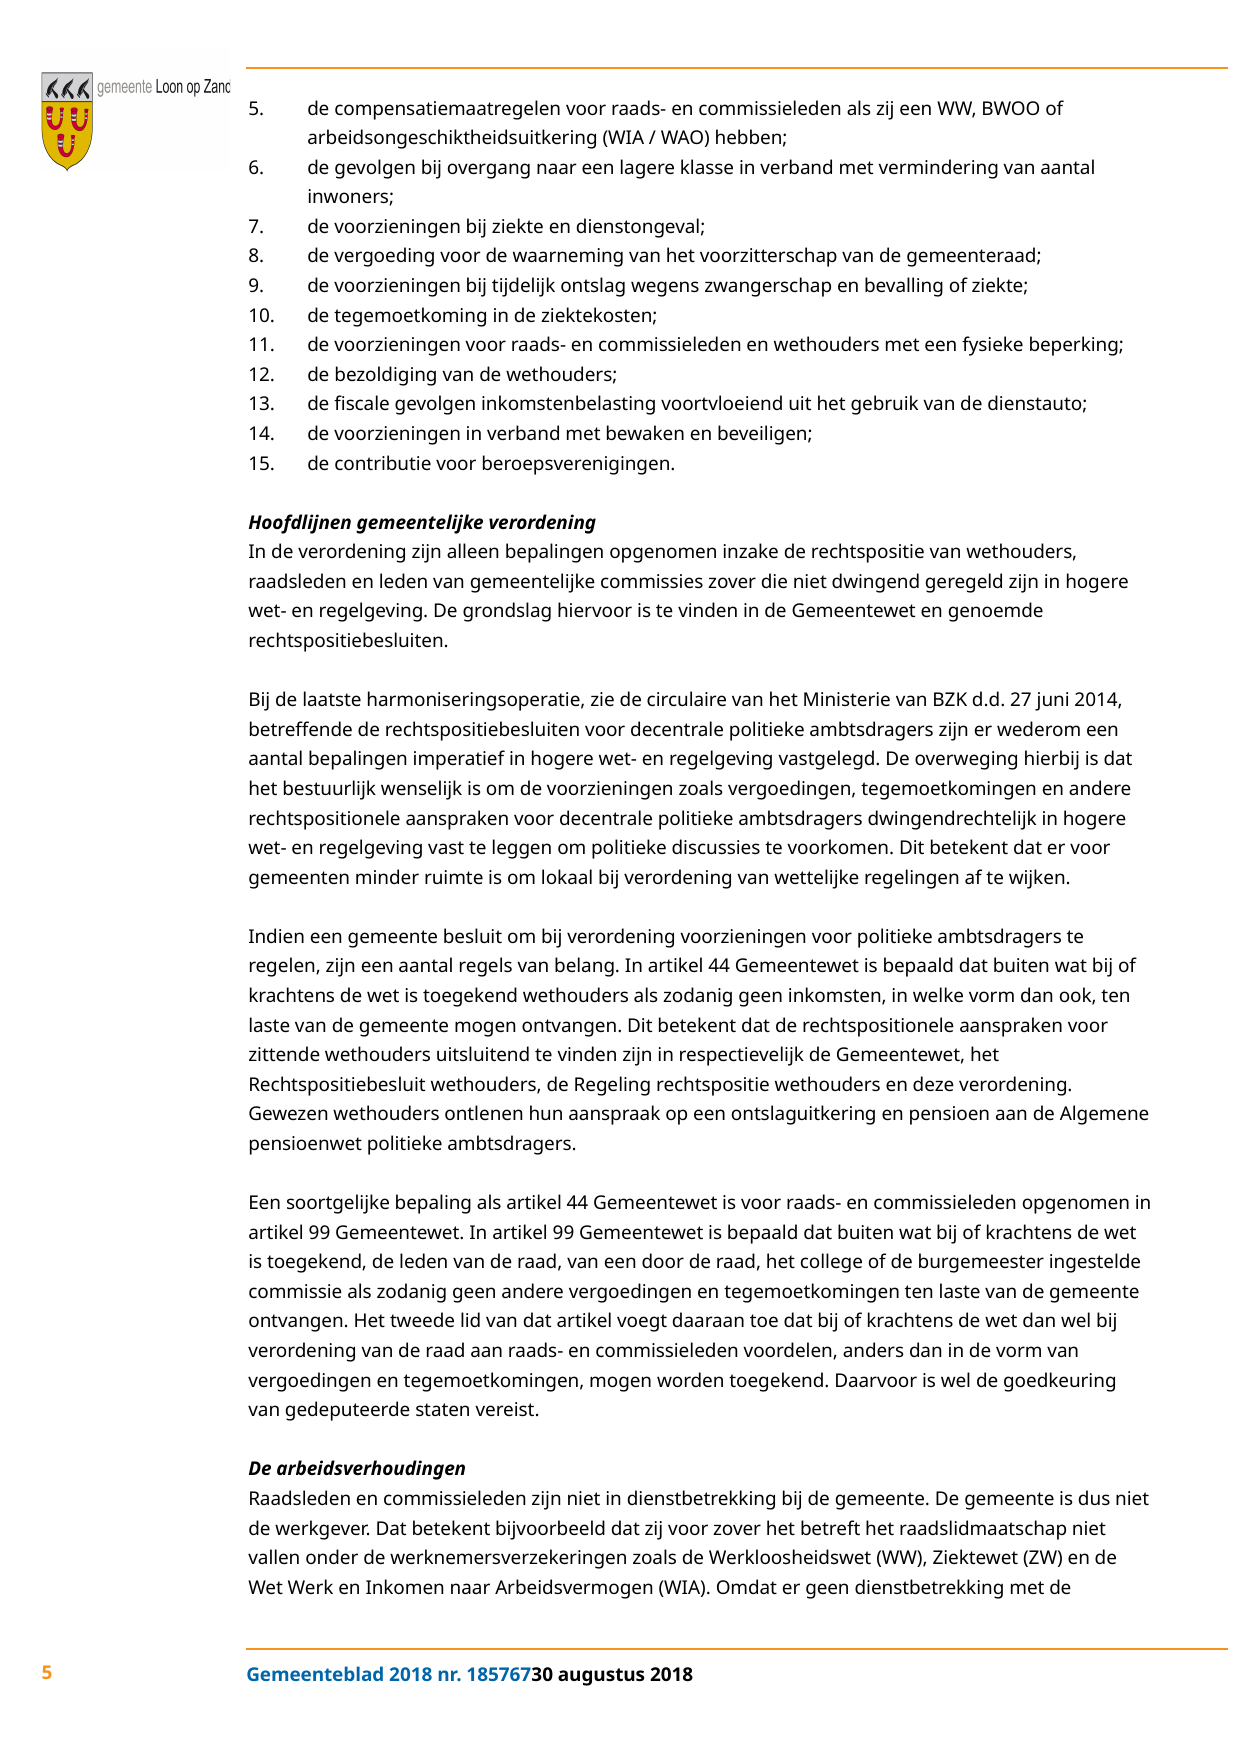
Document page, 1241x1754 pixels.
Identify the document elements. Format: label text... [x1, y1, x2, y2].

list de voorzieningen in verband met bewaken en beveiligen; [248, 420, 1152, 446]
text Raadsleden en commissieleden zijn niet in dienstbetrekking bij de gemeente. De gemeente is dus niet de werkgever. Dat betekent bijvoorbeeld dat zij voor zover het betreft het raadslidmaatschap niet vallen onder de werknemersverzekeringen zoals de Werkloosheidswet (WW), Ziektewet (ZW) en de Wet Werk en Inkomen naar Arbeidsvermogen (WIA). Omdat er geen dienstbetrekking met de [248, 1485, 1152, 1600]
list de gevolgen bij overgang naar een lagere klasse in verband met vermindering van aantal inwoners; [248, 154, 1152, 209]
text Indien een gemeente besluit om bij verordening voorzieningen voor politieke ambtsdragers te regelen, zijn een aantal regels van belang. In artikel 44 Gemeentewet is bepaald dat buiten wat bij of krachtens de wet is toegekend wethouders als zodanig geen inkomsten, in welke vorm dan ook, ten laste van de gemeente mogen ontvangen. Dit betekent dat de rechtspositionele aanspraken voor zittende wethouders uitsluitend te vinden zijn in respectievelijk de Gemeentewet, het Rechtspositiebesluit wethouders, de Regeling rechtspositie wethouders en deze verordening. Gewezen wethouders ontlenen hun aanspraak op een ontslaguitkering en pensioen aan de Algemene pensioenwet politieke ambtsdragers. [248, 923, 1152, 1156]
list de contributie voor beroepsverenigingen. [248, 450, 1152, 476]
list de compensatiemaatregelen voor raads- en commissieleden als zij een WW, BWOO of arbeidsongeschiktheidsuitkering (WIA / WAO) hebben; [248, 95, 1152, 150]
text Hoofdlijnen gemeentelijke verordening [248, 509, 1152, 535]
list de tegemoetkoming in de ziektekosten; [248, 302, 1152, 328]
list de voorzieningen bij tijdelijk ontslag wegens zwangerschap en bevalling of ziekte; [248, 272, 1152, 298]
list de voorzieningen bij ziekte en dienstongeval; [248, 213, 1152, 239]
list de bezoldiging van de wethouders; [248, 361, 1152, 387]
text De arbeidsverhoudingen [248, 1456, 1152, 1481]
picture [41, 47, 231, 172]
list de fiscale gevolgen inkomstenbelasting voortvloeiend uit het gebruik van de dienstauto; [248, 391, 1152, 416]
text Een soortgelijke bepaling als artikel 44 Gemeentewet is voor raads- en commissieleden opgenomen in artikel 99 Gemeentewet. In artikel 99 Gemeentewet is bepaald dat buiten wat bij of krachtens de wet is toegekend, de leden van de raad, van een door de raad, het college of de burgemeester ingestelde commissie als zodanig geen andere vergoedingen en tegemoetkomingen ten laste van de gemeente ontvangen. Het tweede lid van dat artikel voegt daaraan toe dat bij of krachtens de wet dan wel bij verordening van de raad aan raads- en commissieleden voordelen, anders dan in de vorm van vergoedingen en tegemoetkomingen, mogen worden toegekend. Daarvoor is wel de goedkeuring van gedeputeerde staten vereist. [248, 1189, 1152, 1422]
list de voorzieningen voor raads- en commissieleden en wethouders met een fysieke beperking; [248, 331, 1152, 357]
list de vergoeding voor de waarneming van het voorzitterschap van de gemeenteraad; [248, 243, 1152, 268]
text Bij de laatste harmoniseringsoperatie, zie de circulaire van het Ministerie van BZK d.d. 27 juni 2014, betreffende de rechtspositiebesluiten voor decentrale politieke ambtsdragers zijn er wederom een aantal bepalingen imperatief in hogere wet- en regelgeving vastgelegd. De overweging hierbij is dat het bestuurlijk wenselijk is om de voorzieningen zoals vergoedingen, tegemoetkomingen en andere rechtspositionele aanspraken voor decentrale politieke ambtsdragers dwingendrechtelijk in hogere wet- en regelgeving vast te leggen om politieke discussies te voorkomen. Dit betekent dat er voor gemeenten minder ruimte is om lokaal bij verordening van wettelijke regelingen af te wijken. [248, 686, 1152, 890]
text In de verordening zijn alleen bepalingen opgenomen inzake de rechtspositie van wethouders, raadsleden en leden van gemeentelijke commissies zover die niet dwingend geregeld zijn in hogere wet- en regelgeving. De grondslag hiervoor is te vinden in de Gemeentewet en genoemde rechtspositiebesluiten. [248, 538, 1152, 653]
